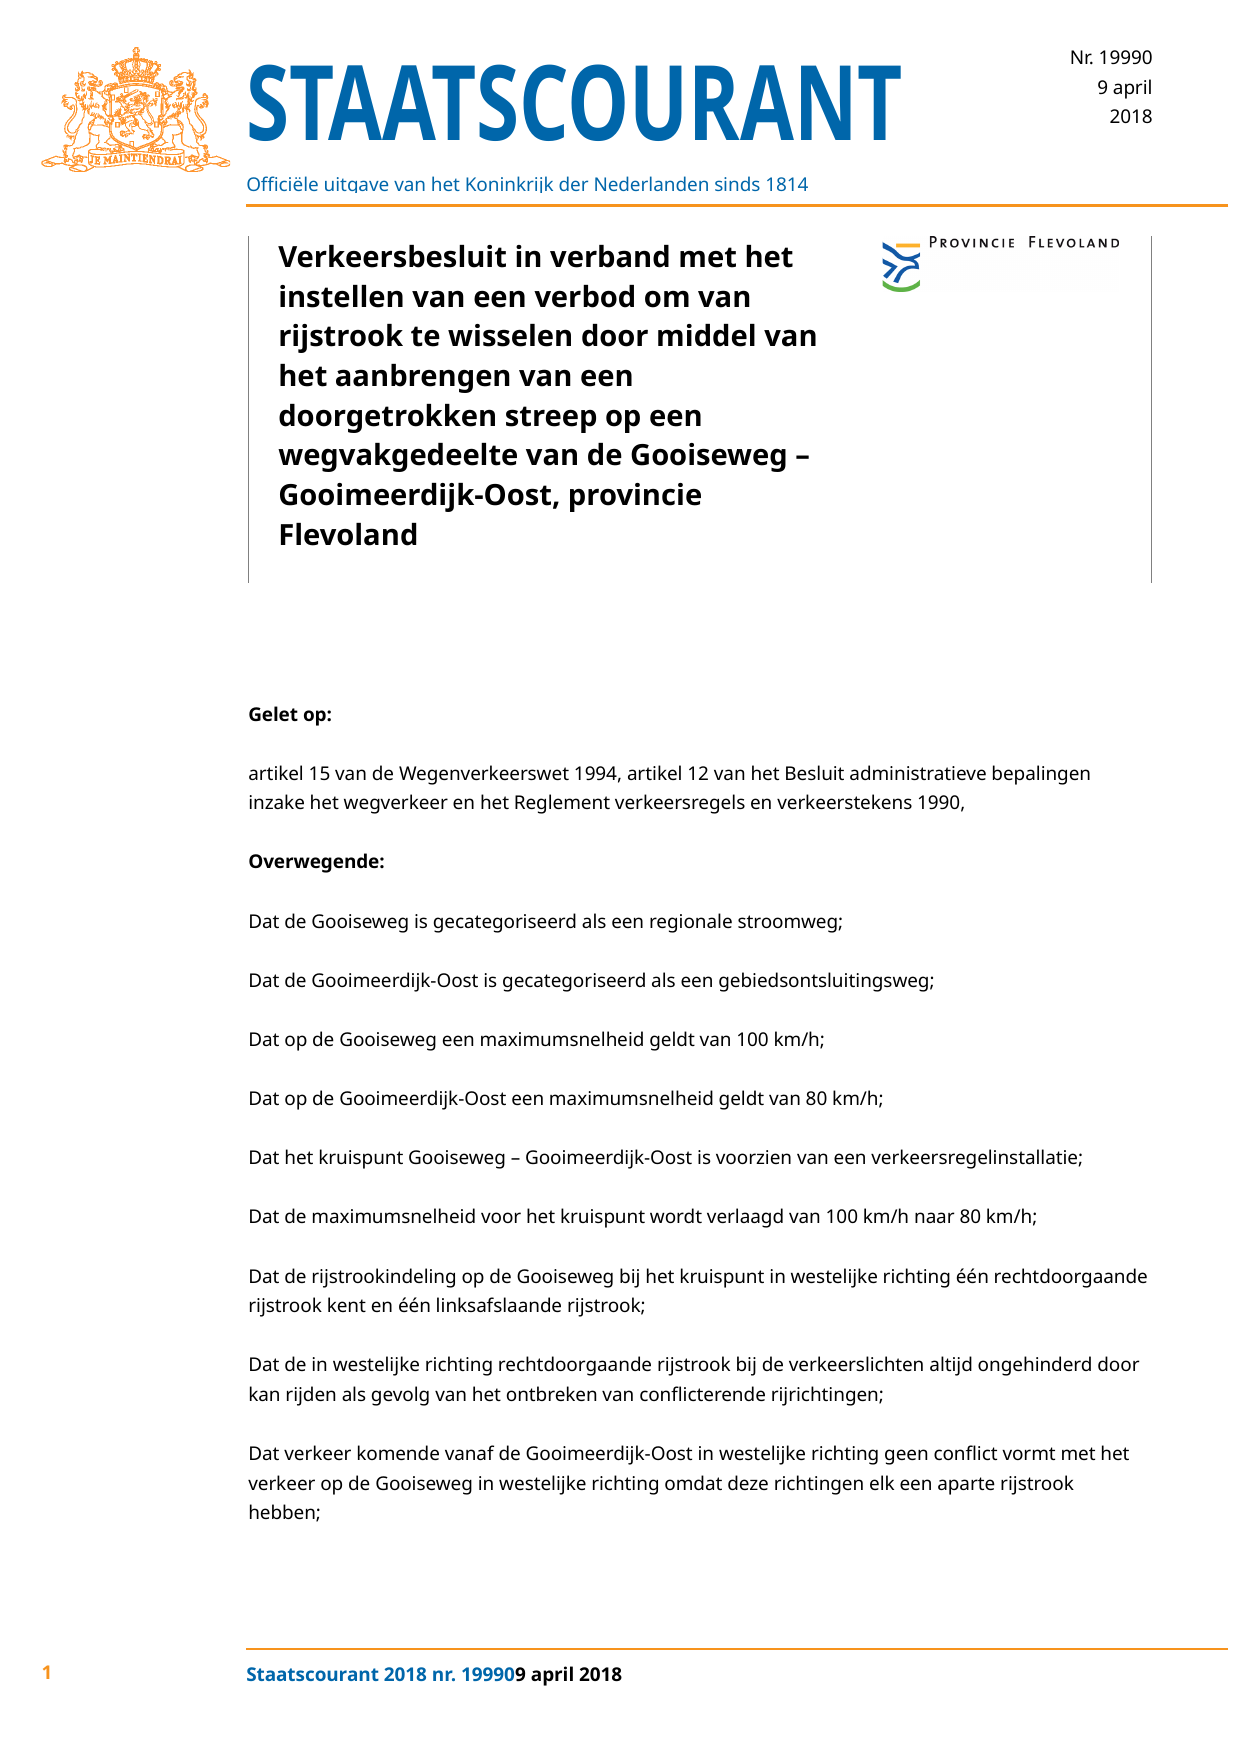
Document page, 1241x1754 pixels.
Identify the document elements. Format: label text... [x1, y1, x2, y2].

table_header Verkeersbesluit in verband met het instellen van een verbod om van rijstrook te wisselen door middel van het aanbrengen van een doorgetrokken streep op een wegvakgedeelte van de Gooiseweg – Gooimeerdijk-Oost, provincie Flevoland [249, 236, 850, 583]
picture [41, 47, 231, 172]
text Overwegende: [248, 849, 1152, 874]
text artikel 15 van de Wegenverkeerswet 1994, artikel 12 van het Besluit administratieve bepalingen inzake het wegverkeer en het Reglement verkeersregels en verkeerstekens 1990, [248, 760, 1152, 815]
text Dat de maximumsnelheid voor het kruispunt wordt verlaagd van 100 km/h naar 80 km/h; [248, 1204, 1152, 1229]
picture [882, 236, 1119, 292]
text Dat op de Gooiseweg een maximumsnelheid geldt van 100 km/h; [248, 1026, 1152, 1052]
text Dat verkeer komende vanaf de Gooimeerdijk-Oost in westelijke richting geen conflict vormt met het verkeer op de Gooiseweg in westelijke richting omdat deze richtingen elk een aparte rijstrook hebben; [248, 1440, 1152, 1525]
text Dat de in westelijke richting rechtdoorgaande rijstrook bij de verkeerslichten altijd ongehinderd door kan rijden als gevolg van het ontbreken van conflicterende rijrichtingen; [248, 1352, 1152, 1407]
text Dat de Gooiseweg is gecategoriseerd als een regionale stroomweg; [248, 908, 1152, 934]
text Dat de Gooimeerdijk-Oost is gecategoriseerd als een gebiedsontsluitingsweg; [248, 967, 1152, 993]
text Gelet op: [248, 701, 1152, 727]
text Dat het kruispunt Gooiseweg – Gooimeerdijk-Oost is voorzien van een verkeersregelinstallatie; [248, 1144, 1152, 1170]
table_header [850, 236, 1151, 583]
text Dat de rijstrookindeling op de Gooiseweg bij het kruispunt in westelijke richting één rechtdoorgaande rijstrook kent en één linksafslaande rijstrook; [248, 1263, 1152, 1318]
text Dat op de Gooimeerdijk-Oost een maximumsnelheid geldt van 80 km/h; [248, 1085, 1152, 1111]
